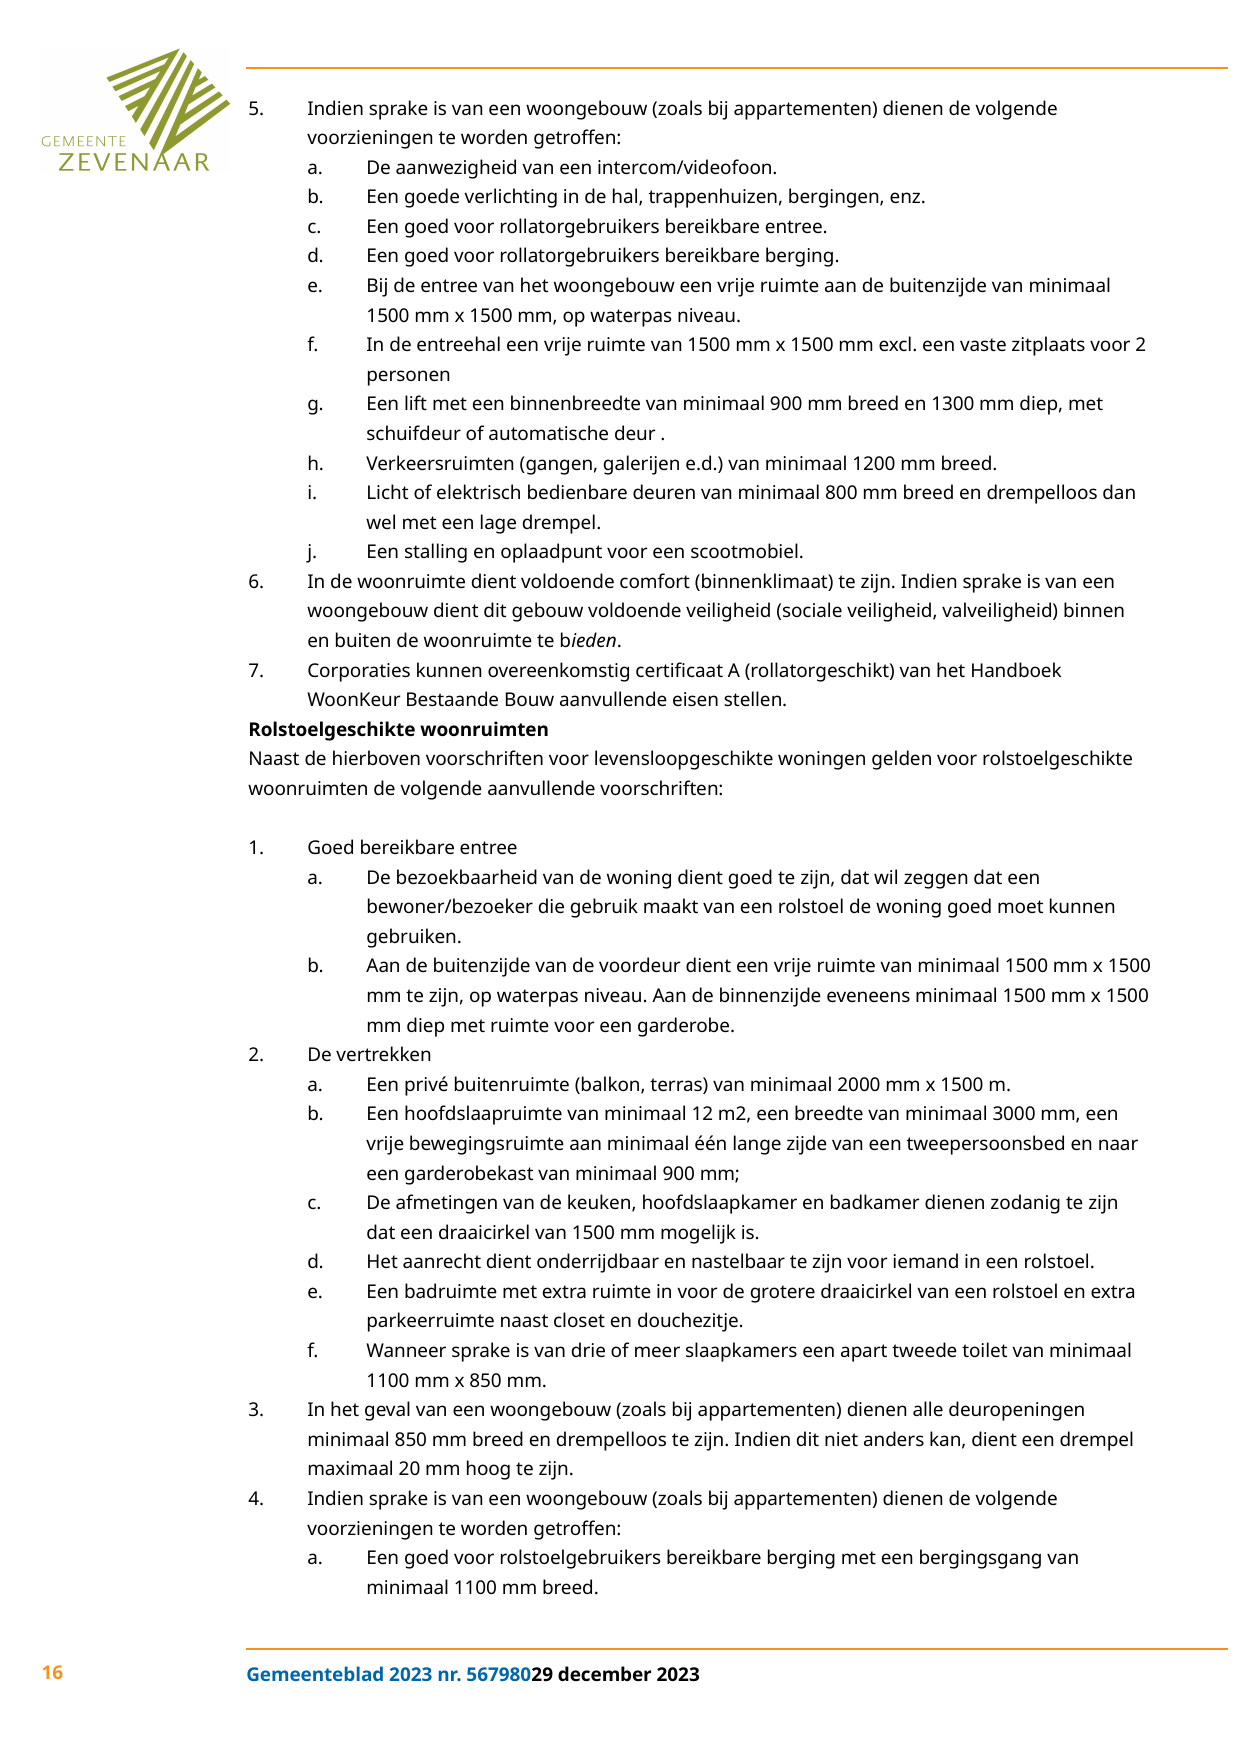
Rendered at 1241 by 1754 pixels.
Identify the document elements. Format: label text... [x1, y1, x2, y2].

list In de woonruimte dient voldoende comfort (binnenklimaat) te zijn. Indien sprake is van een woongebouw dient dit gebouw voldoende veiligheid (sociale veiligheid, valveiligheid) binnen en buiten de woonruimte te bieden. [248, 568, 1152, 653]
text Naast de hierboven voorschriften voor levensloopgeschikte woningen gelden voor rolstoelgeschikte woonruimten de volgende aanvullende voorschriften: [248, 746, 1152, 801]
list Indien sprake is van een woongebouw (zoals bij appartementen) dienen de volgende voorzieningen te worden getroffen: [248, 1485, 1152, 1541]
list In de entreehal een vrije ruimte van 1500 mm x 1500 mm excl. een vaste zitplaats voor 2 personen [307, 331, 1152, 387]
list De vertrekken [248, 1041, 1152, 1067]
list Indien sprake is van een woongebouw (zoals bij appartementen) dienen de volgende voorzieningen te worden getroffen: [248, 95, 1152, 150]
list In het geval van een woongebouw (zoals bij appartementen) dienen alle deuropeningen minimaal 850 mm breed en drempelloos te zijn. Indien dit niet anders kan, dient een drempel maximaal 20 mm hoog te zijn. [248, 1396, 1152, 1481]
list Een goed voor rollatorgebruikers bereikbare entree. [307, 213, 1152, 239]
list Verkeersruimten (gangen, galerijen e.d.) van minimaal 1200 mm breed. [307, 450, 1152, 476]
list Licht of elektrisch bedienbare deuren van minimaal 800 mm breed en drempelloos dan wel met een lage drempel. [307, 479, 1152, 535]
list Bij de entree van het woongebouw een vrije ruimte aan de buitenzijde van minimaal 1500 mm x 1500 mm, op waterpas niveau. [307, 272, 1152, 328]
list Een goed voor rolstoelgebruikers bereikbare berging met een bergingsgang van minimaal 1100 mm breed. [307, 1544, 1152, 1600]
list Het aanrecht dient onderrijdbaar en nastelbaar te zijn voor iemand in een rolstoel. [307, 1248, 1152, 1274]
text Rolstoelgeschikte woonruimten [248, 716, 1152, 742]
list De aanwezigheid van een intercom/videofoon. [307, 154, 1152, 180]
list Een goede verlichting in de hal, trappenhuizen, bergingen, enz. [307, 183, 1152, 209]
list Een privé buitenruimte (balkon, terras) van minimaal 2000 mm x 1500 m. [307, 1071, 1152, 1097]
list Goed bereikbare entree [248, 834, 1152, 860]
list Een hoofdslaapruimte van minimaal 12 m2, een breedte van minimaal 3000 mm, een vrije bewegingsruimte aan minimaal één lange zijde van een tweepersoonsbed en naar een garderobekast van minimaal 900 mm; [307, 1101, 1152, 1186]
list Corporaties kunnen overeenkomstig certificaat A (rollatorgeschikt) van het Handboek WoonKeur Bestaande Bouw aanvullende eisen stellen. [248, 657, 1152, 712]
list Een stalling en oplaadpunt voor een scootmobiel. [307, 538, 1152, 564]
picture [41, 47, 231, 172]
list Een badruimte met extra ruimte in voor de grotere draaicirkel van een rolstoel en extra parkeerruimte naast closet en douchezitje. [307, 1278, 1152, 1333]
list Wanneer sprake is van drie of meer slaapkamers een apart tweede toilet van minimaal 1100 mm x 850 mm. [307, 1337, 1152, 1393]
list De afmetingen van de keuken, hoofdslaapkamer en badkamer dienen zodanig te zijn dat een draaicirkel van 1500 mm mogelijk is. [307, 1189, 1152, 1245]
list Een lift met een binnenbreedte van minimaal 900 mm breed en 1300 mm diep, met schuifdeur of automatische deur . [307, 391, 1152, 446]
list Aan de buitenzijde van de voordeur dient een vrije ruimte van minimaal 1500 mm x 1500 mm te zijn, op waterpas niveau. Aan de binnenzijde eveneens minimaal 1500 mm x 1500 mm diep met ruimte voor een garderobe. [307, 953, 1152, 1038]
list De bezoekbaarheid van de woning dient goed te zijn, dat wil zeggen dat een bewoner/bezoeker die gebruik maakt van een rolstoel de woning goed moet kunnen gebruiken. [307, 864, 1152, 949]
list Een goed voor rollatorgebruikers bereikbare berging. [307, 243, 1152, 268]
